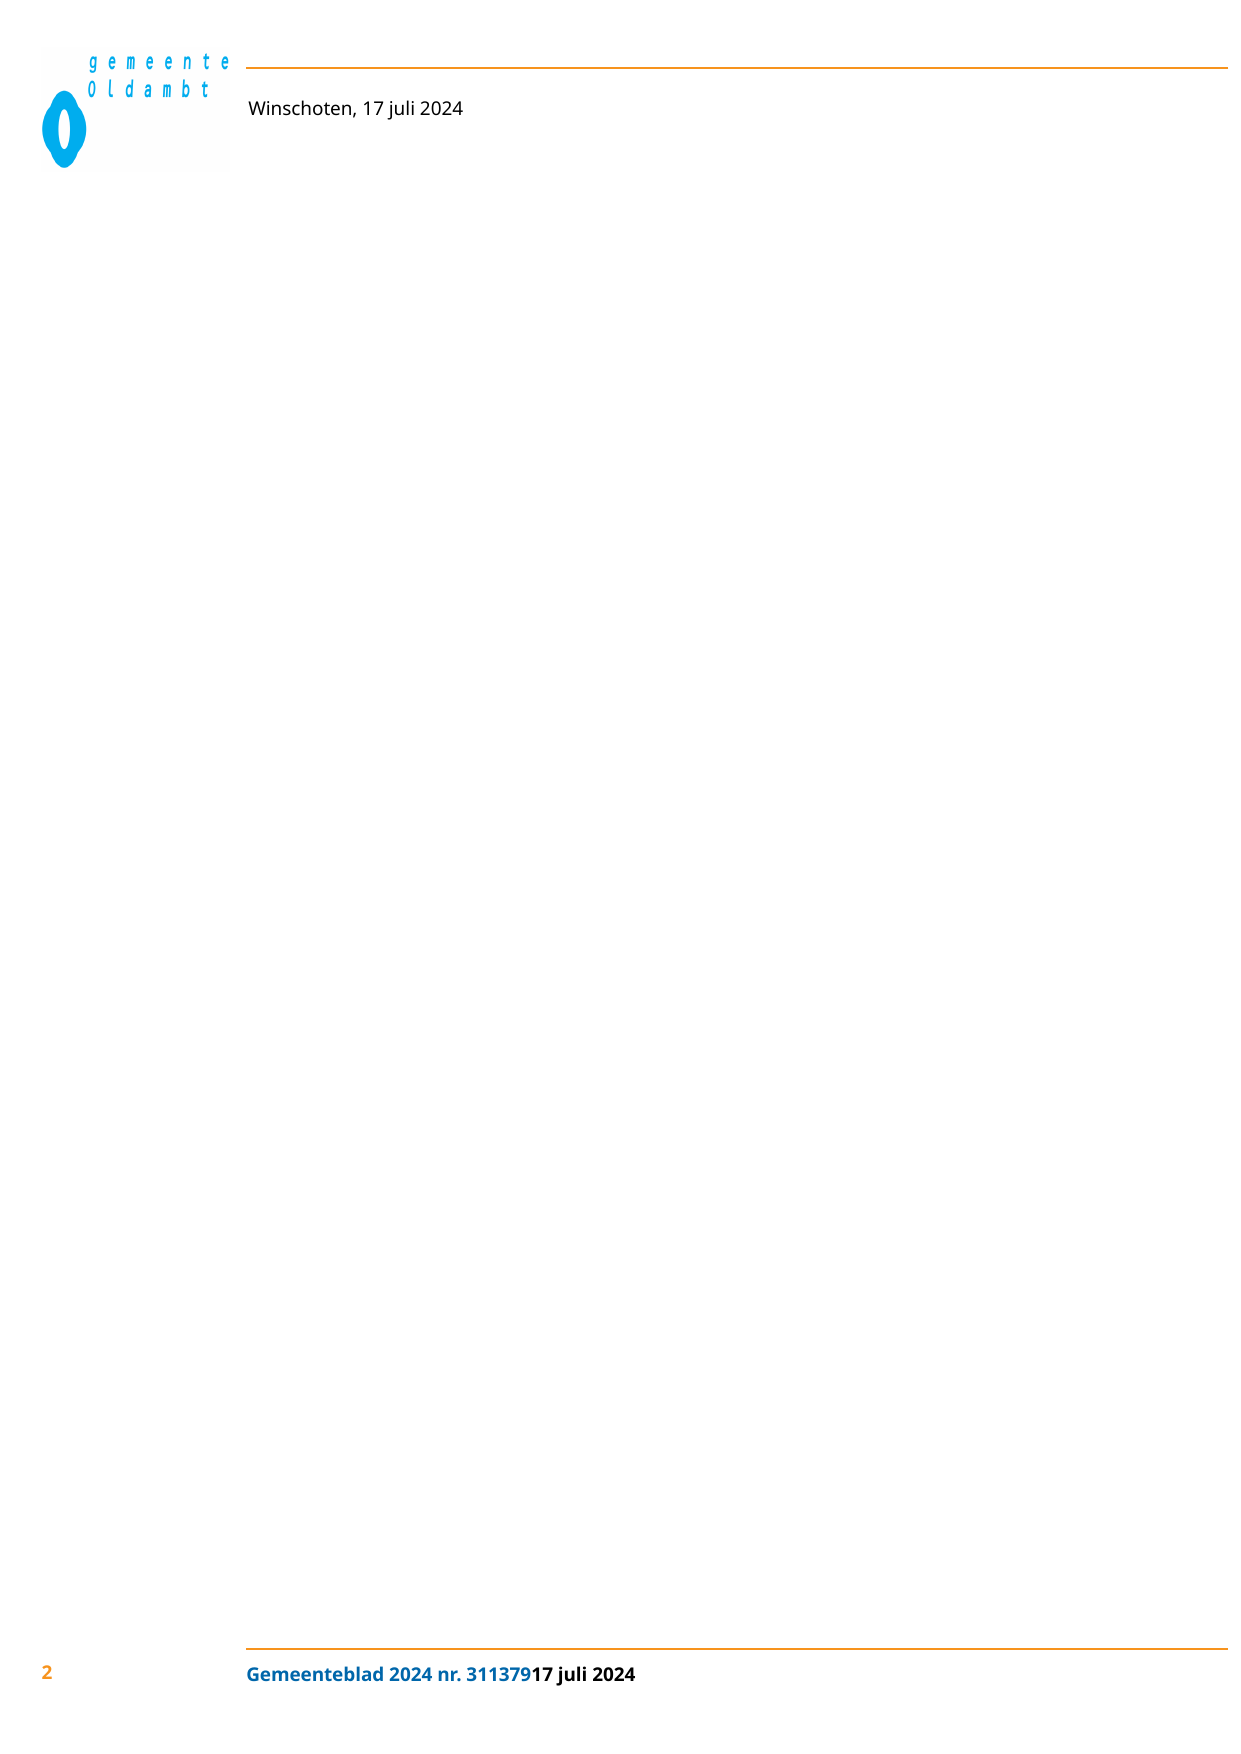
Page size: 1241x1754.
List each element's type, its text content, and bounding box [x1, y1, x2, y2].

text Winschoten, 17 juli 2024 [248, 95, 1152, 121]
picture [41, 47, 231, 172]
